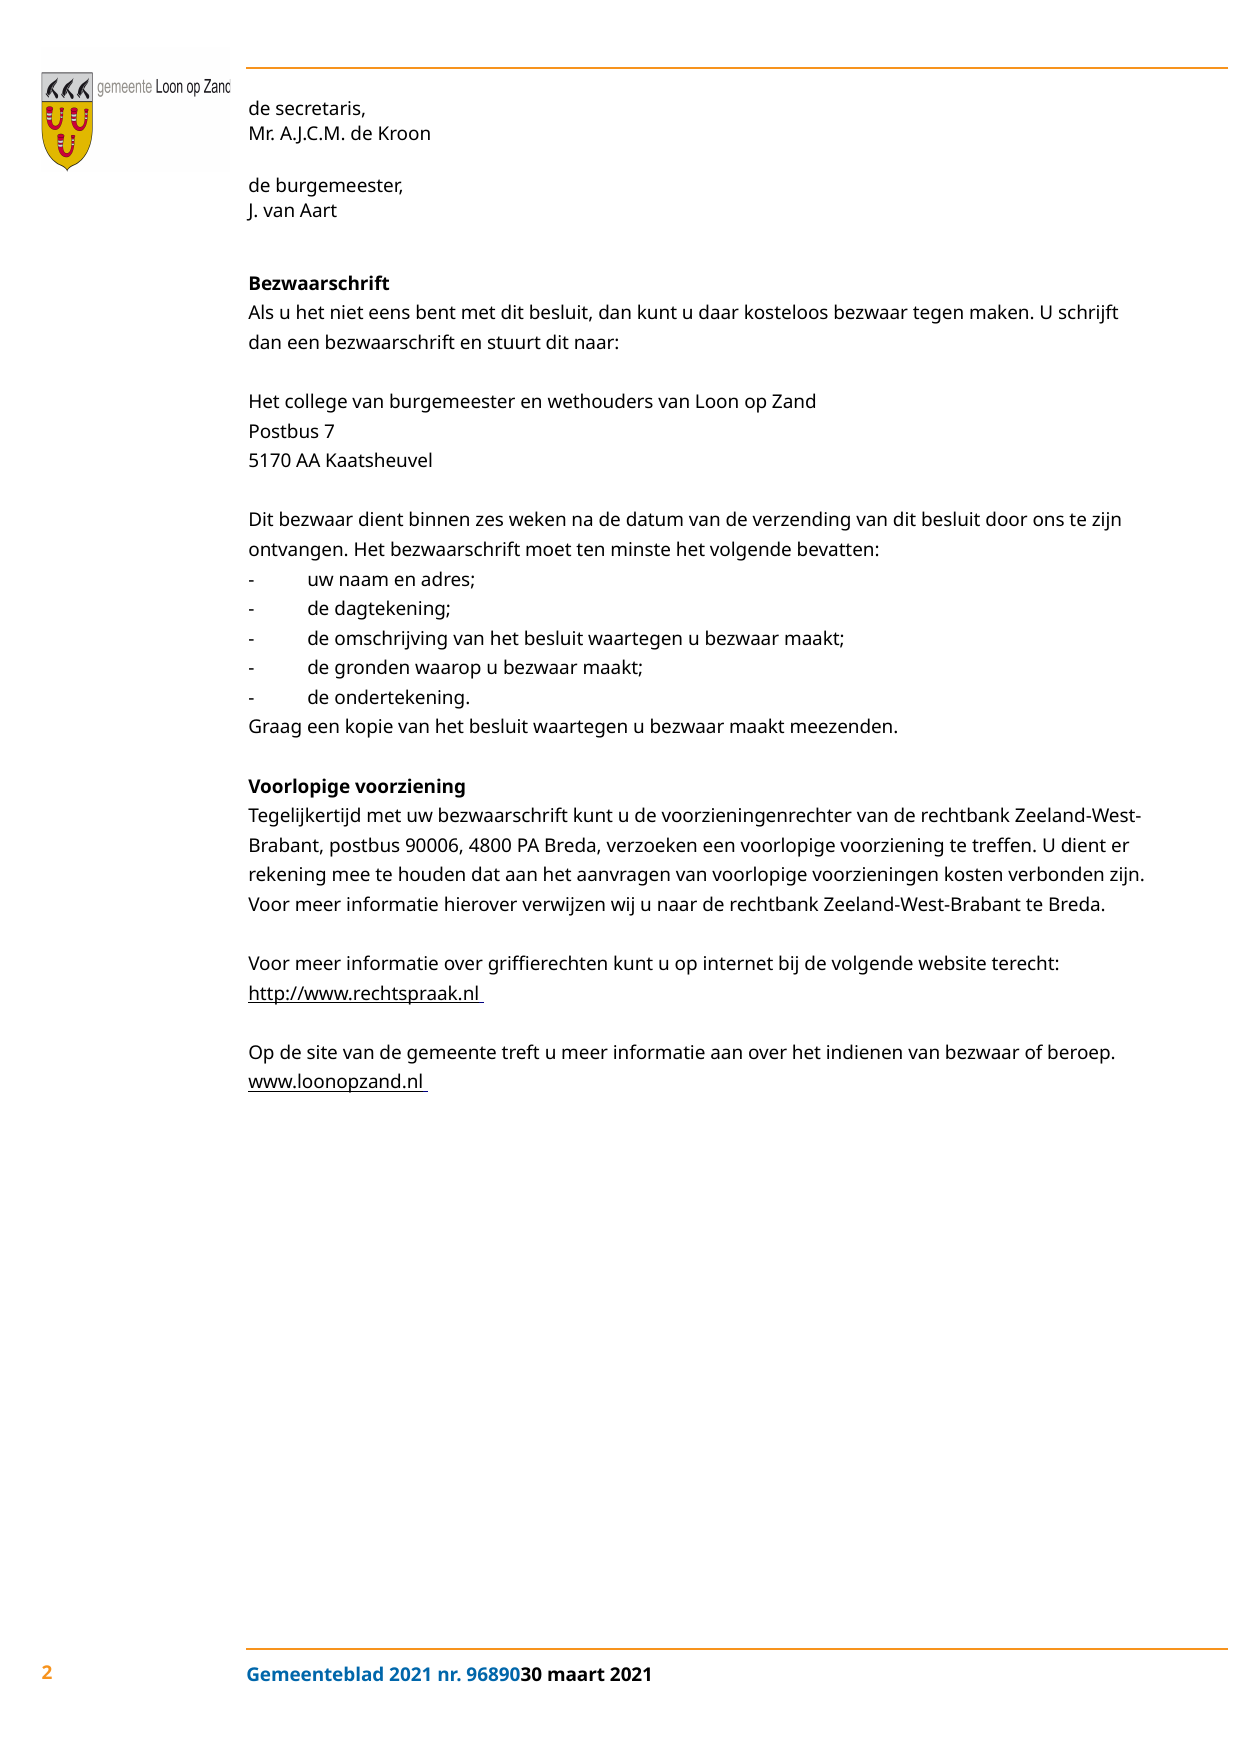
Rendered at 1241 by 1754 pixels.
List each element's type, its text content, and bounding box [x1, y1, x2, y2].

list de ondertekening. [248, 684, 1152, 710]
list uw naam en adres; [248, 566, 1152, 592]
text http://www.rechtspraak.nl [248, 980, 1152, 1006]
list de gronden waarop u bezwaar maakt; [248, 654, 1152, 680]
text Bezwaarschrift [248, 270, 1152, 296]
list de omschrijving van het besluit waartegen u bezwaar maakt; [248, 625, 1152, 651]
text de secretaris, [248, 95, 1152, 121]
text Op de site van de gemeente treft u meer informatie aan over het indienen van bezwaar of beroep. [248, 1039, 1152, 1065]
text www.loonopzand.nl [248, 1069, 1152, 1094]
text Postbus 7 [248, 418, 1152, 444]
text Dit bezwaar dient binnen zes weken na de datum van de verzending van dit besluit door ons te zijn ontvangen. Het bezwaarschrift moet ten minste het volgende bevatten: [248, 507, 1152, 562]
text Tegelijkertijd met uw bezwaarschrift kunt u de voorzieningenrechter van de rechtbank Zeeland-West-Brabant, postbus 90006, 4800 PA Breda, verzoeken een voorlopige voorziening te treffen. U dient er rekening mee te houden dat aan het aanvragen van voorlopige voorzieningen kosten verbonden zijn. Voor meer informatie hierover verwijzen wij u naar de rechtbank Zeeland-West-Brabant te Breda. [248, 802, 1152, 917]
text 5170 AA Kaatsheuvel [248, 447, 1152, 473]
text Voorlopige voorziening [248, 773, 1152, 799]
text Als u het niet eens bent met dit besluit, dan kunt u daar kosteloos bezwaar tegen maken. U schrijft dan een bezwaarschrift en stuurt dit naar: [248, 299, 1152, 355]
text Mr. A.J.C.M. de Kroon [248, 121, 1152, 146]
text Voor meer informatie over griffierechten kunt u op internet bij de volgende website terecht: [248, 950, 1152, 976]
text J. van Aart [248, 198, 1152, 223]
text Het college van burgemeester en wethouders van Loon op Zand [248, 388, 1152, 414]
list de dagtekening; [248, 595, 1152, 621]
picture [41, 47, 231, 172]
text Graag een kopie van het besluit waartegen u bezwaar maakt meezenden. [248, 714, 1152, 739]
text de burgemeester, [248, 172, 1152, 198]
